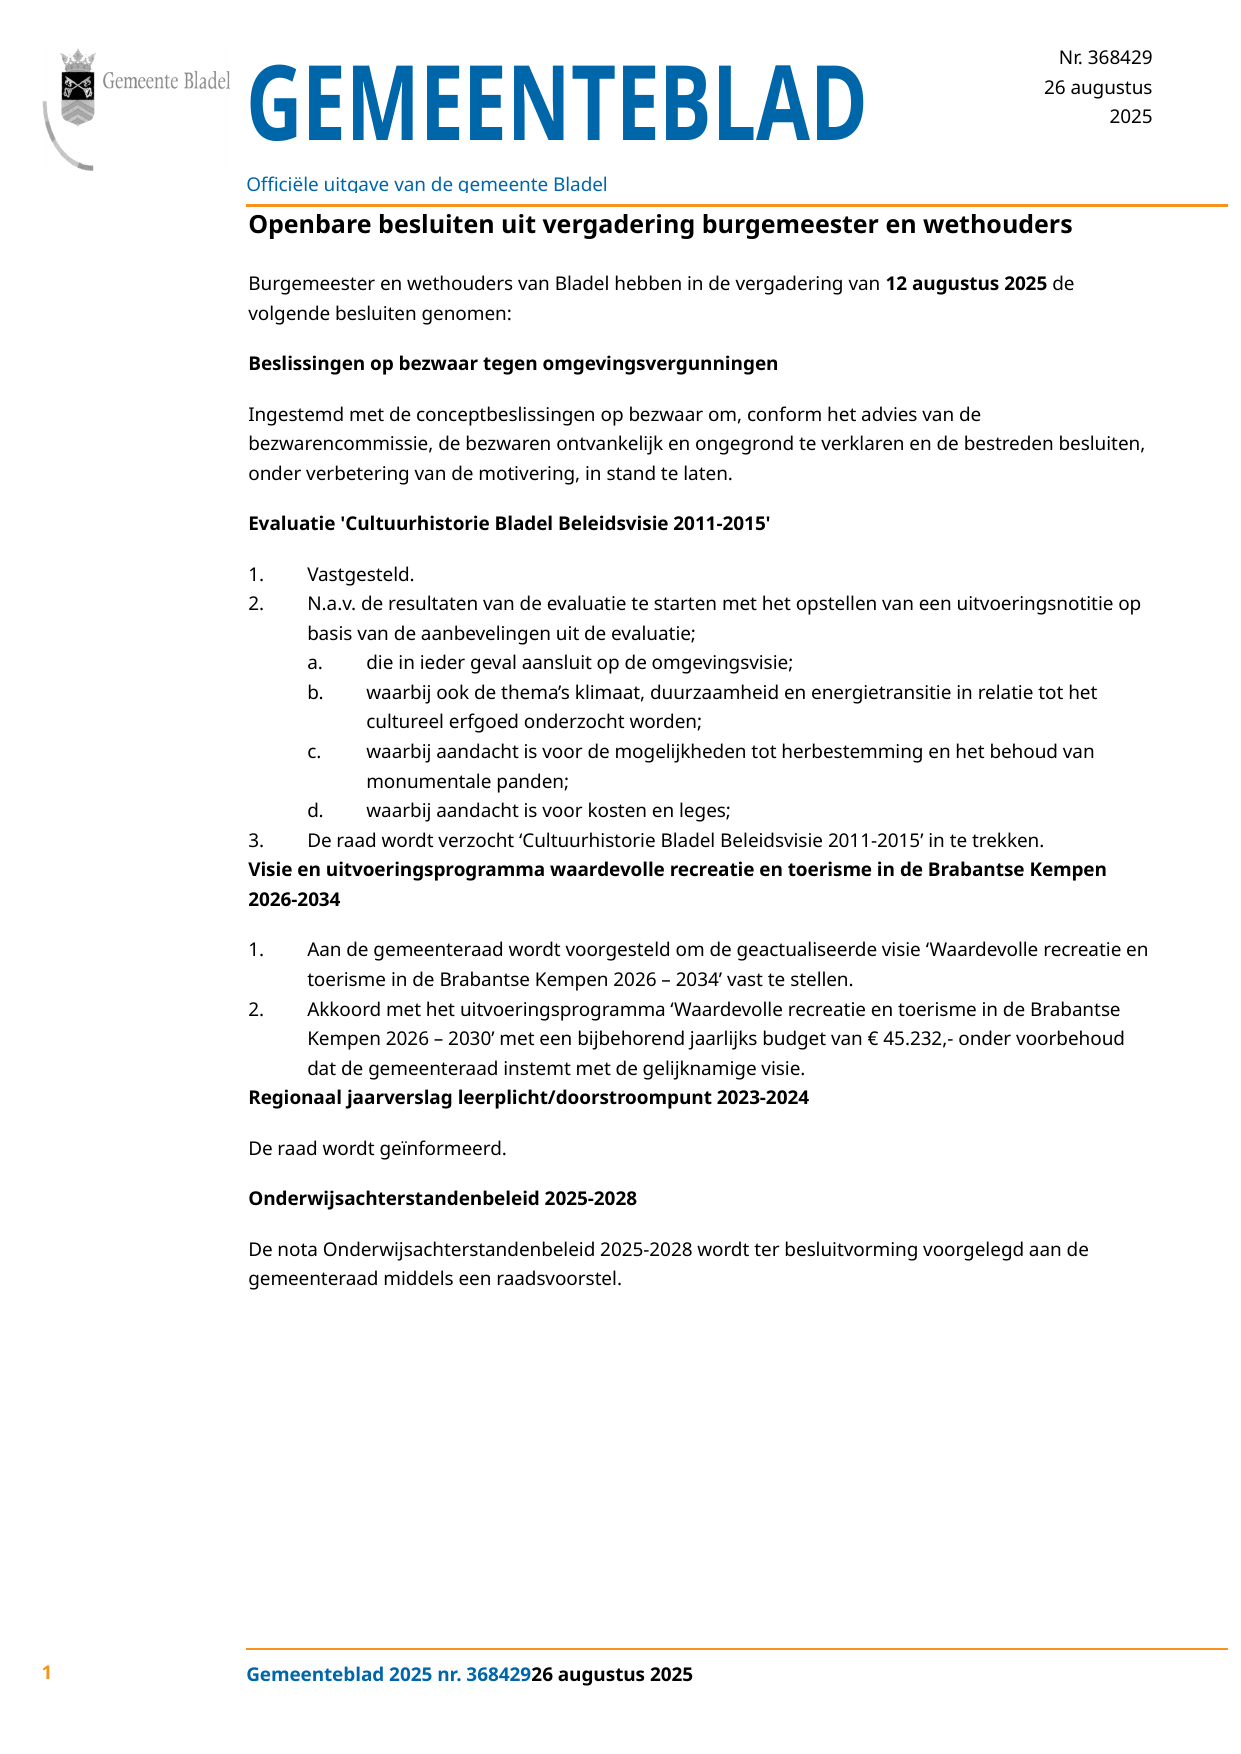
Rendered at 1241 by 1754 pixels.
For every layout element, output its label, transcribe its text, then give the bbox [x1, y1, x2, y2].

text Ingestemd met de conceptbeslissingen op bezwaar om, conform het advies van de bezwarencommissie, de bezwaren ontvankelijk en ongegrond te verklaren en de bestreden besluiten, onder verbetering van de motivering, in stand te laten. [248, 401, 1152, 486]
text Evaluatie 'Cultuurhistorie Bladel Beleidsvisie 2011-2015' [248, 510, 1152, 536]
text Beslissingen op bezwaar tegen omgevingsvergunningen [248, 350, 1152, 376]
list Akkoord met het uitvoeringsprogramma ‘Waardevolle recreatie en toerisme in de Brabantse Kempen 2026 – 2030’ met een bijbehorend jaarlijks budget van € 45.232,- onder voorbehoud dat de gemeenteraad instemt met de gelijknamige visie. [248, 996, 1152, 1081]
list waarbij aandacht is voor kosten en leges; [307, 797, 1152, 823]
list waarbij ook de thema’s klimaat, duurzaamheid en energietransitie in relatie tot het cultureel erfgoed onderzocht worden; [307, 679, 1152, 734]
list N.a.v. de resultaten van de evaluatie te starten met het opstellen van een uitvoeringsnotitie op basis van de aanbevelingen uit de evaluatie; [248, 590, 1152, 646]
list die in ieder geval aansluit op de omgevingsvisie; [307, 649, 1152, 675]
list De raad wordt verzocht ‘Cultuurhistorie Bladel Beleidsvisie 2011-2015’ in te trekken. [248, 827, 1152, 853]
list Vastgesteld. [248, 561, 1152, 586]
text De nota Onderwijsachterstandenbeleid 2025-2028 wordt ter besluitvorming voorgelegd aan de gemeenteraad middels een raadsvoorstel. [248, 1236, 1152, 1291]
picture [41, 47, 231, 172]
text Visie en uitvoeringsprogramma waardevolle recreatie en toerisme in de Brabantse Kempen 2026-2034 [248, 857, 1152, 912]
list waarbij aandacht is voor de mogelijkheden tot herbestemming en het behoud van monumentale panden; [307, 738, 1152, 793]
text Burgemeester en wethouders van Bladel hebben in de vergadering van 12 augustus 2025 de volgende besluiten genomen: [248, 270, 1152, 326]
text Openbare besluiten uit vergadering burgemeester en wethouders [248, 207, 1152, 241]
text Onderwijsachterstandenbeleid 2025-2028 [248, 1185, 1152, 1211]
text Regionaal jaarverslag leerplicht/doorstroompunt 2023-2024 [248, 1084, 1152, 1110]
list Aan de gemeenteraad wordt voorgesteld om de geactualiseerde visie ‘Waardevolle recreatie en toerisme in de Brabantse Kempen 2026 – 2034’ vast te stellen. [248, 937, 1152, 992]
text De raad wordt geïnformeerd. [248, 1135, 1152, 1161]
